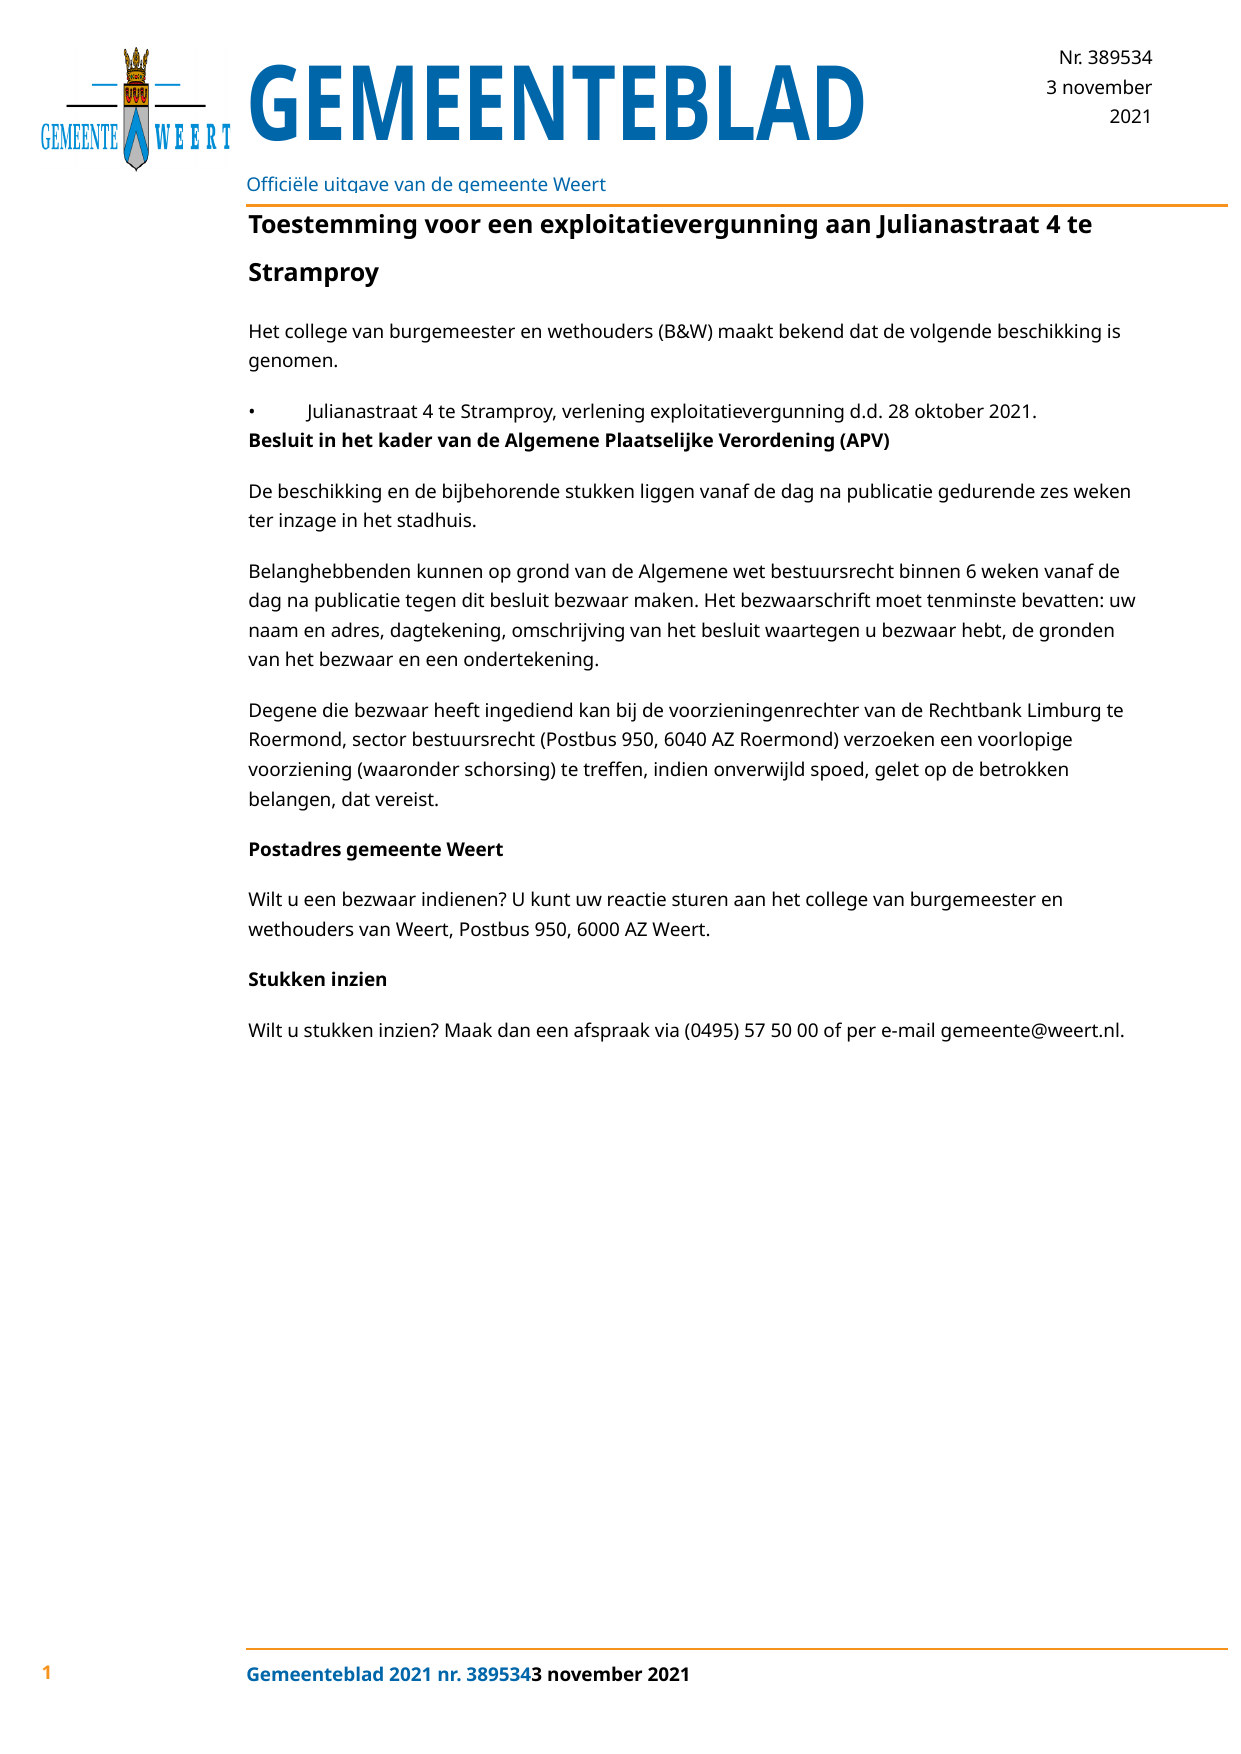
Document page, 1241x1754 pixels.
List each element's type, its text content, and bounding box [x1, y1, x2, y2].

text Degene die bezwaar heeft ingediend kan bij de voorzieningenrechter van de Rechtbank Limburg te Roermond, sector bestuursrecht (Postbus 950, 6040 AZ Roermond) verzoeken een voorlopige voorziening (waaronder schorsing) te treffen, indien onverwijld spoed, gelet op de betrokken belangen, dat vereist. [248, 697, 1152, 812]
picture [41, 47, 231, 172]
list Julianastraat 4 te Stramproy, verlening exploitatievergunning d.d. 28 oktober 2021. [248, 398, 1152, 424]
text Besluit in het kader van de Algemene Plaatselijke Verordening (APV) [248, 427, 1152, 453]
text Belanghebbenden kunnen op grond van de Algemene wet bestuursrecht binnen 6 weken vanaf de dag na publicatie tegen dit besluit bezwaar maken. Het bezwaarschrift moet tenminste bevatten: uw naam en adres, dagtekening, omschrijving van het besluit waartegen u bezwaar hebt, de gronden van het bezwaar en een ondertekening. [248, 558, 1152, 672]
text Wilt u een bezwaar indienen? U kunt uw reactie sturen aan het college van burgemeester en wethouders van Weert, Postbus 950, 6000 AZ Weert. [248, 887, 1152, 942]
text Het college van burgemeester en wethouders (B&W) maakt bekend dat de volgende beschikking is genomen. [248, 318, 1152, 373]
text Wilt u stukken inzien? Maak dan een afspraak via (0495) 57 50 00 of per e-mail gemeente@weert.nl. [248, 1017, 1152, 1043]
text Stukken inzien [248, 967, 1152, 992]
text Postadres gemeente Weert [248, 836, 1152, 862]
text Toestemming voor een exploitatievergunning aan Julianastraat 4 te Stramproy [248, 207, 1152, 288]
text De beschikking en de bijbehorende stukken liggen vanaf de dag na publicatie gedurende zes weken ter inzage in het stadhuis. [248, 478, 1152, 533]
